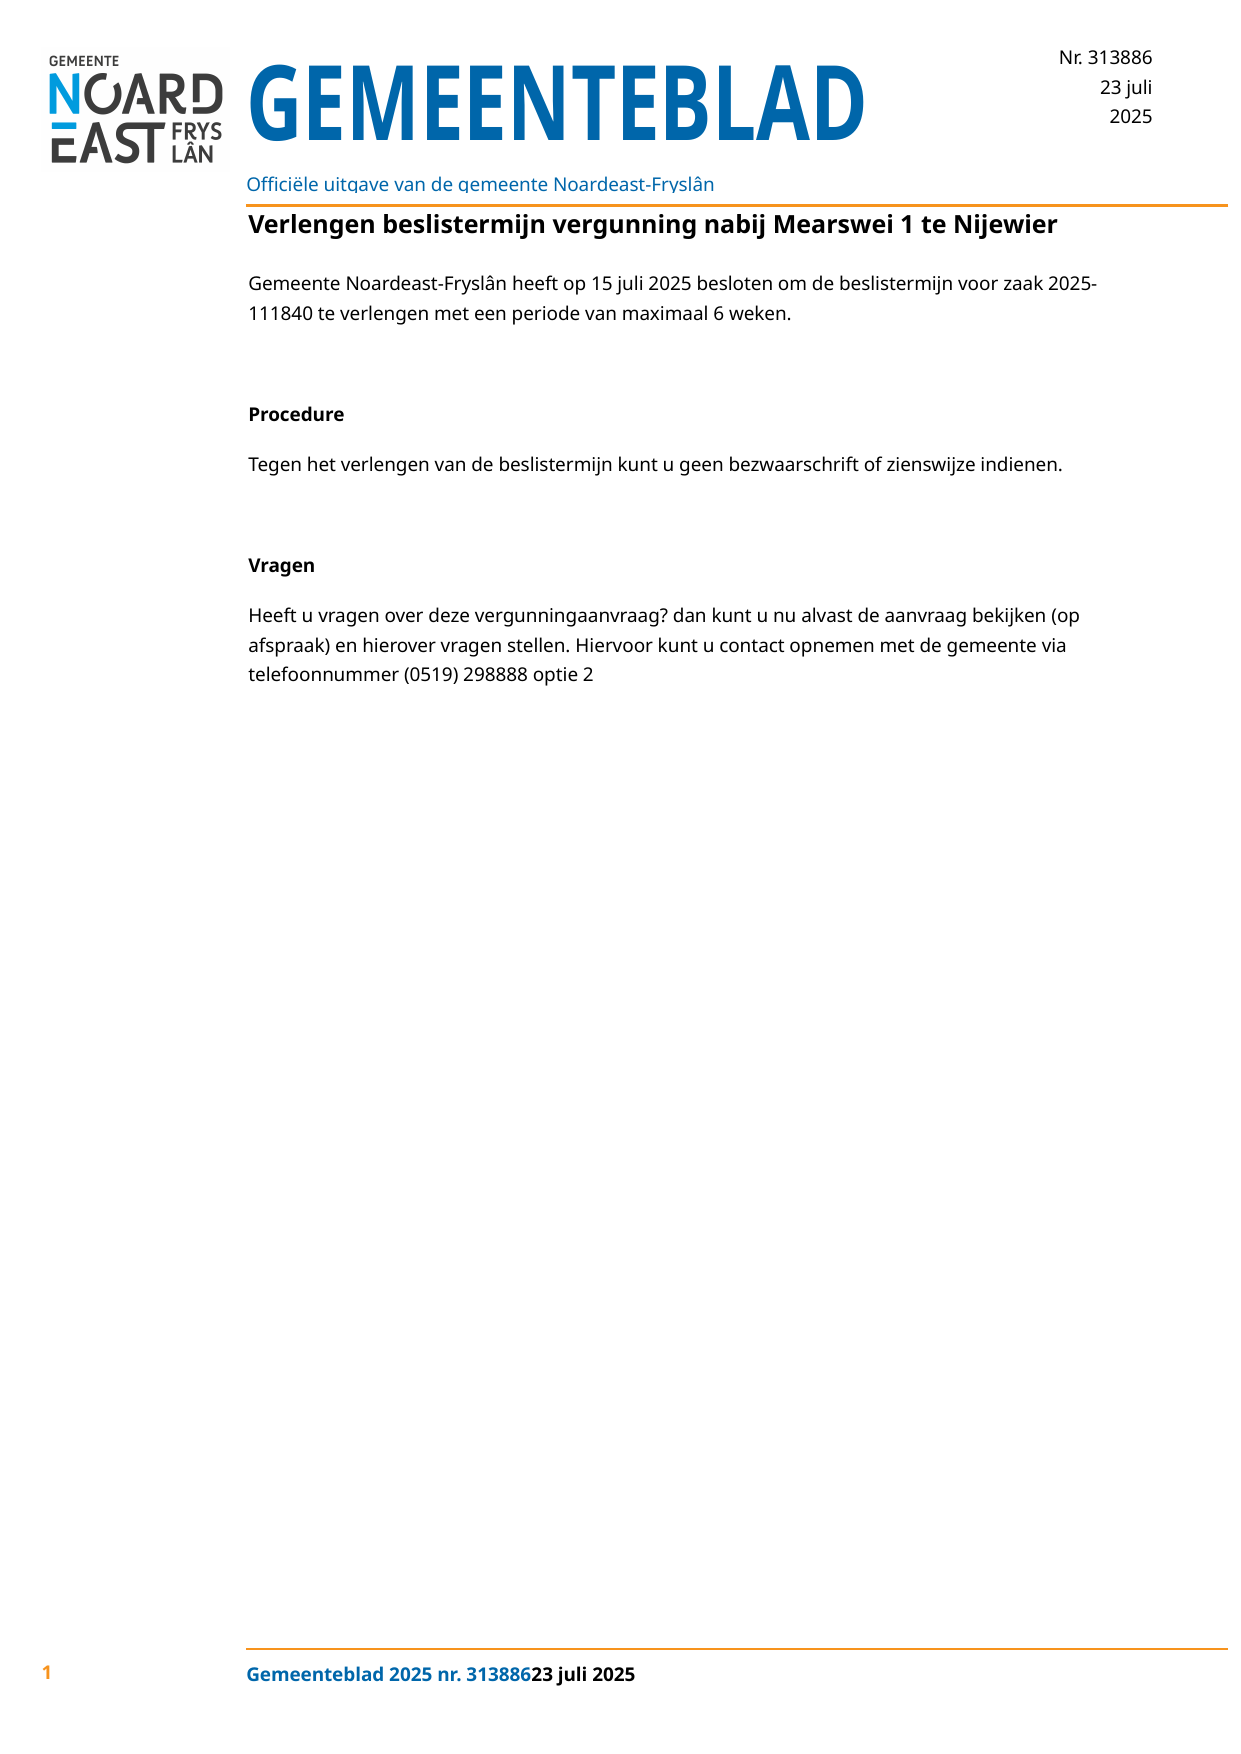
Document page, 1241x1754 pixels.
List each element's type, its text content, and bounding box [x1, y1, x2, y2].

text Gemeente Noardeast-Fryslân heeft op 15 juli 2025 besloten om de beslistermijn voor zaak 2025-111840 te verlengen met een periode van maximaal 6 weken. [248, 270, 1152, 326]
text Verlengen beslistermijn vergunning nabij Mearswei 1 te Nijewier [248, 207, 1152, 241]
picture [41, 47, 231, 172]
text Procedure [248, 401, 1152, 426]
text Vragen [248, 552, 1152, 578]
text Heeft u vragen over deze vergunningaanvraag? dan kunt u nu alvast de aanvraag bekijken (op afspraak) en hierover vragen stellen. Hiervoor kunt u contact opnemen met de gemeente via telefoonnummer (0519) 298888 optie 2 [248, 602, 1152, 687]
text Tegen het verlengen van de beslistermijn kunt u geen bezwaarschrift of zienswijze indienen. [248, 451, 1152, 477]
